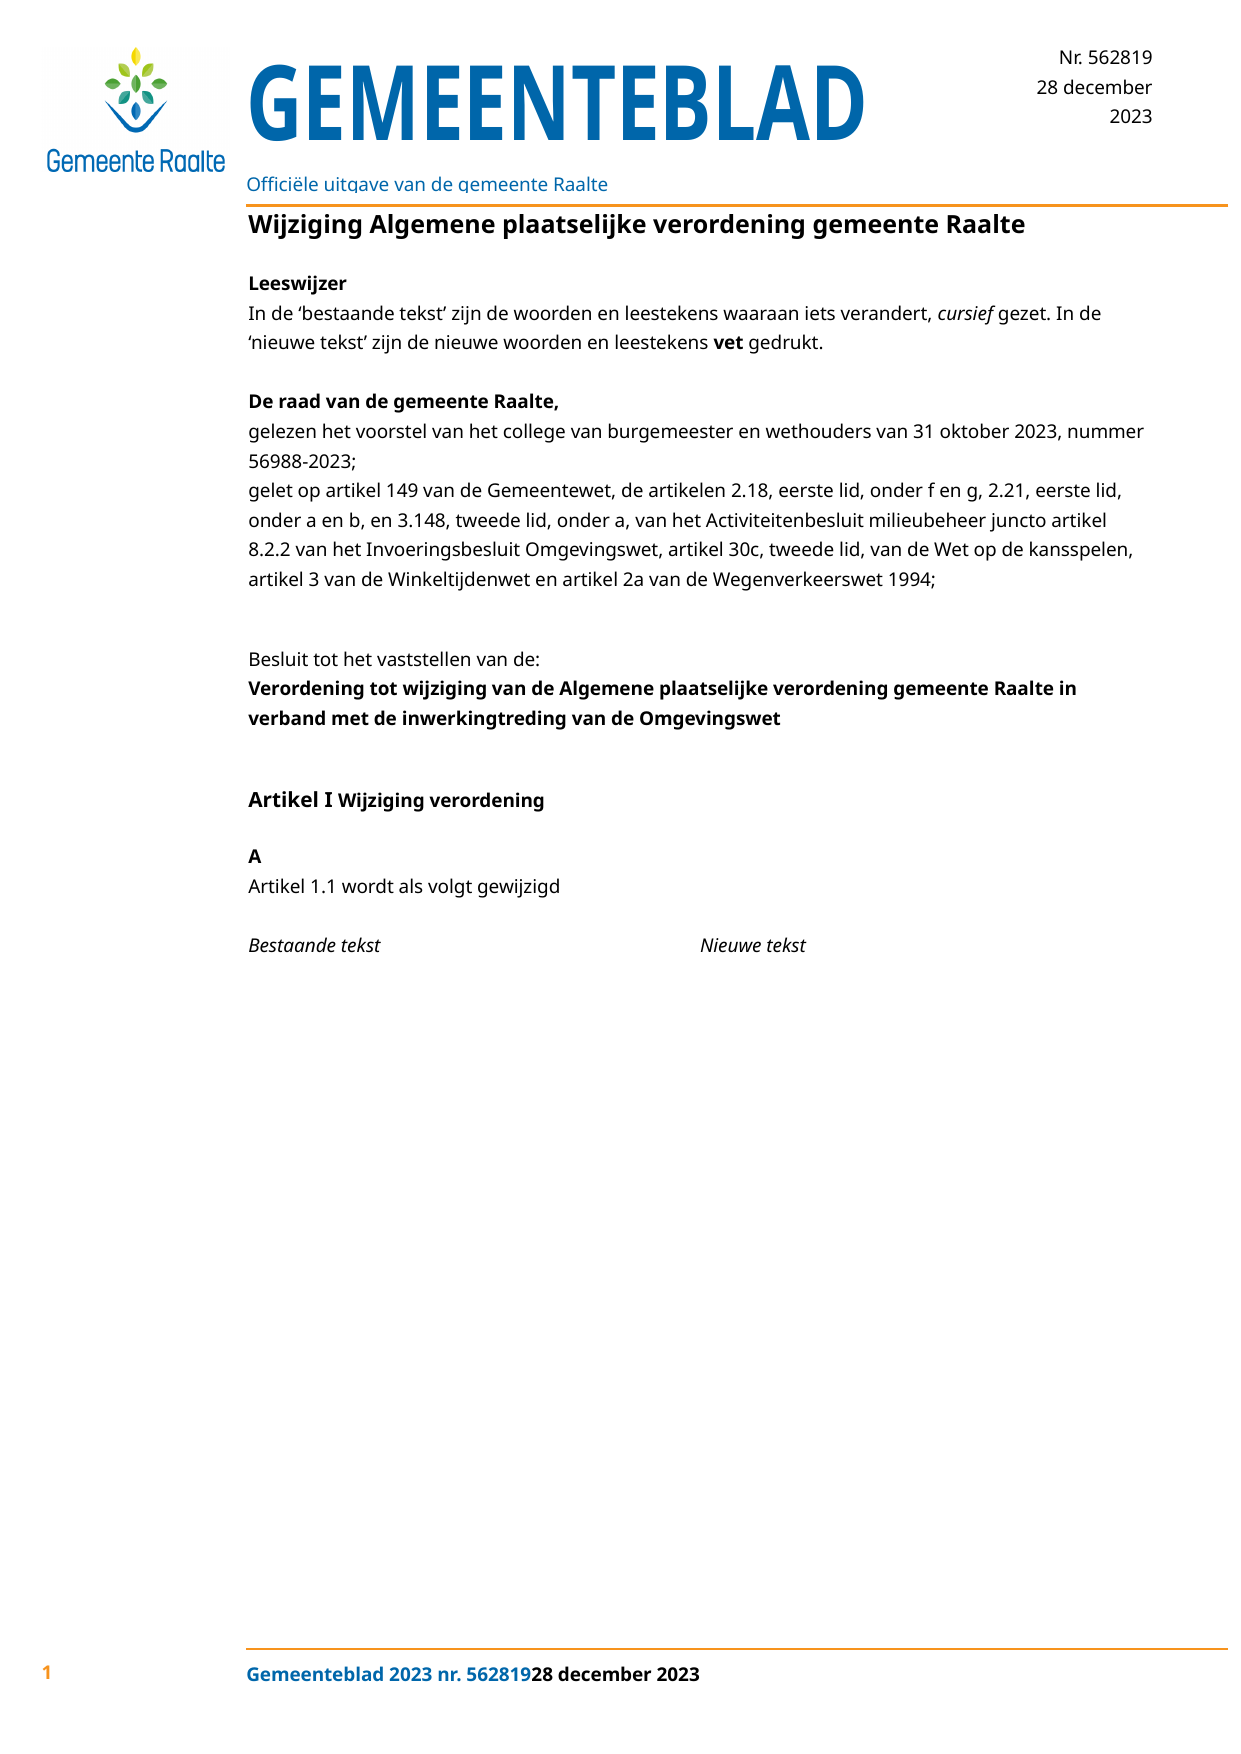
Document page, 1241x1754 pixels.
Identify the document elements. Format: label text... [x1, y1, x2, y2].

text De raad van de gemeente Raalte, [248, 389, 1152, 414]
text Leeswijzer [248, 270, 1152, 296]
text Verordening tot wijziging van de Algemene plaatselijke verordening gemeente Raalte in verband met de inwerkingtreding van de Omgevingswet [248, 676, 1152, 731]
text gelet op artikel 149 van de Gemeentewet, de artikelen 2.18, eerste lid, onder f en g, 2.21, eerste lid, onder a en b, en 3.148, tweede lid, onder a, van het Activiteitenbesluit milieubeheer juncto artikel 8.2.2 van het Invoeringsbesluit Omgevingswet, artikel 30c, tweede lid, van de Wet op de kansspelen, artikel 3 van de Winkeltijdenwet en artikel 2a van de Wegenverkeerswet 1994; [248, 477, 1152, 592]
text Artikel I Wijziging verordening [248, 785, 1152, 814]
table_header Bestaande tekst [248, 932, 700, 958]
table_header Nieuwe tekst [700, 932, 1152, 958]
picture [41, 47, 231, 172]
text A [248, 843, 1152, 869]
text gelezen het voorstel van het college van burgemeester en wethouders van 31 oktober 2023, nummer 56988-2023; [248, 418, 1152, 473]
text Artikel 1.1 wordt als volgt gewijzigd [248, 873, 1152, 898]
text Wijziging Algemene plaatselijke verordening gemeente Raalte [248, 207, 1152, 241]
text Besluit tot het vaststellen van de: [248, 646, 1152, 672]
text In de ‘bestaande tekst’ zijn de woorden en leestekens waaraan iets verandert, cursief gezet. In de ‘nieuwe tekst’ zijn de nieuwe woorden en leestekens vet gedrukt. [248, 300, 1152, 355]
